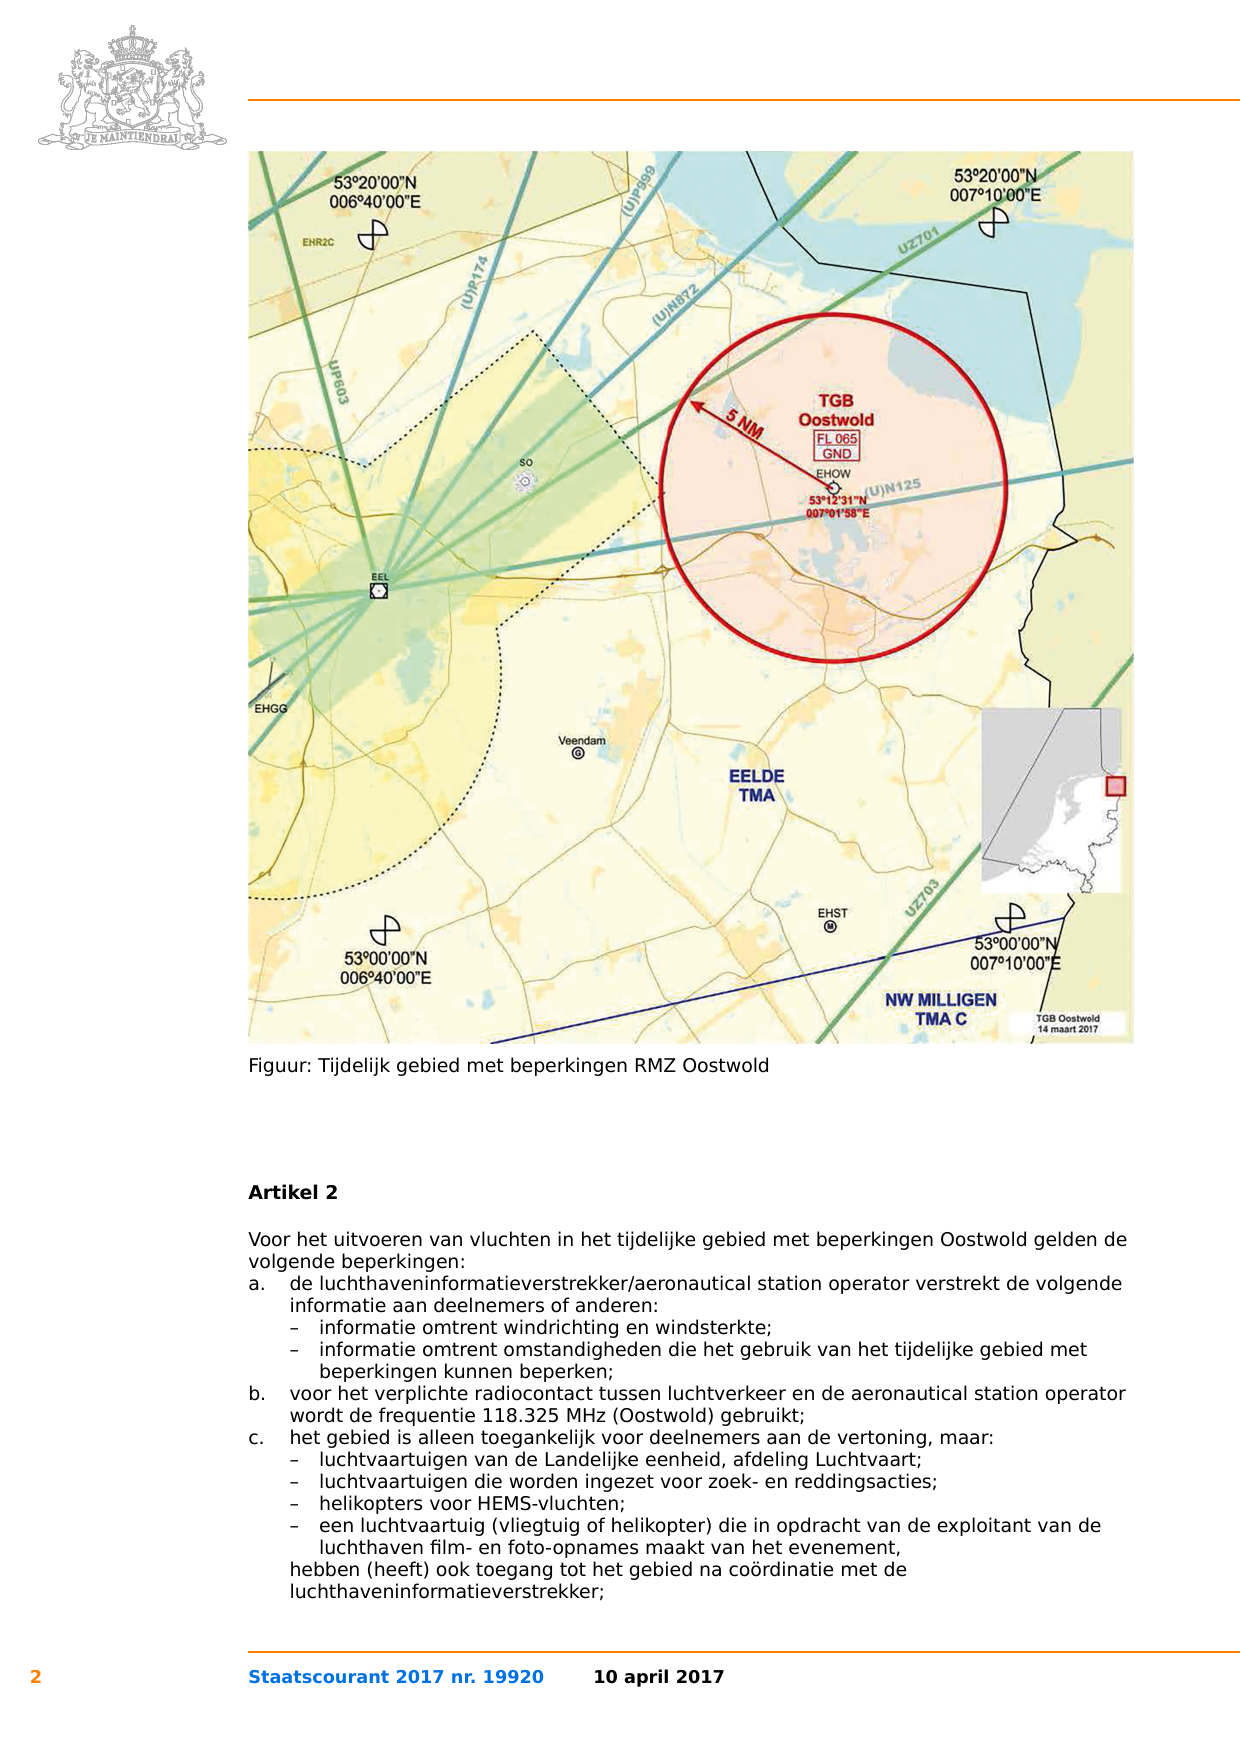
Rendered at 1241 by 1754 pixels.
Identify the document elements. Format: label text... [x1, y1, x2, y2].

picture [248, 151, 1134, 1044]
text – luchtvaartuigen die worden ingezet voor zoek- en reddingsacties; [289, 1471, 1163, 1493]
picture [38, 25, 227, 150]
text – helikopters voor HEMS-vluchten; [289, 1493, 1163, 1515]
text – informatie omtrent windrichting en windsterkte; [289, 1317, 1163, 1339]
text – een luchtvaartuig (vliegtuig of helikopter) die in opdracht van de exploitant van de luchthaven film- en foto-opnames maakt van het evenement, [289, 1515, 1163, 1559]
text c. het gebied is alleen toegankelijk voor deelnemers aan de vertoning, maar: [248, 1427, 1163, 1449]
text – luchtvaartuigen van de Landelijke eenheid, afdeling Luchtvaart; [289, 1449, 1163, 1471]
text hebben (heeft) ook toegang tot het gebied na coördinatie met de luchthaveninformatieverstrekker; [289, 1559, 1163, 1603]
text Voor het uitvoeren van vluchten in het tijdelijke gebied met beperkingen Oostwold gelden de volgende beperkingen: [248, 1229, 1163, 1273]
subtitle Artikel 2 [248, 1182, 1163, 1204]
text Figuur: Tijdelijk gebied met beperkingen RMZ Oostwold [248, 1055, 1134, 1077]
text – informatie omtrent omstandigheden die het gebruik van het tijdelijke gebied met beperkingen kunnen beperken; [289, 1339, 1163, 1383]
text b. voor het verplichte radiocontact tussen luchtverkeer en de aeronautical station operator wordt de frequentie 118.325 MHz (Oostwold) gebruikt; [248, 1383, 1163, 1427]
text a. de luchthaveninformatieverstrekker/aeronautical station operator verstrekt de volgende informatie aan deelnemers of anderen: [248, 1273, 1163, 1317]
